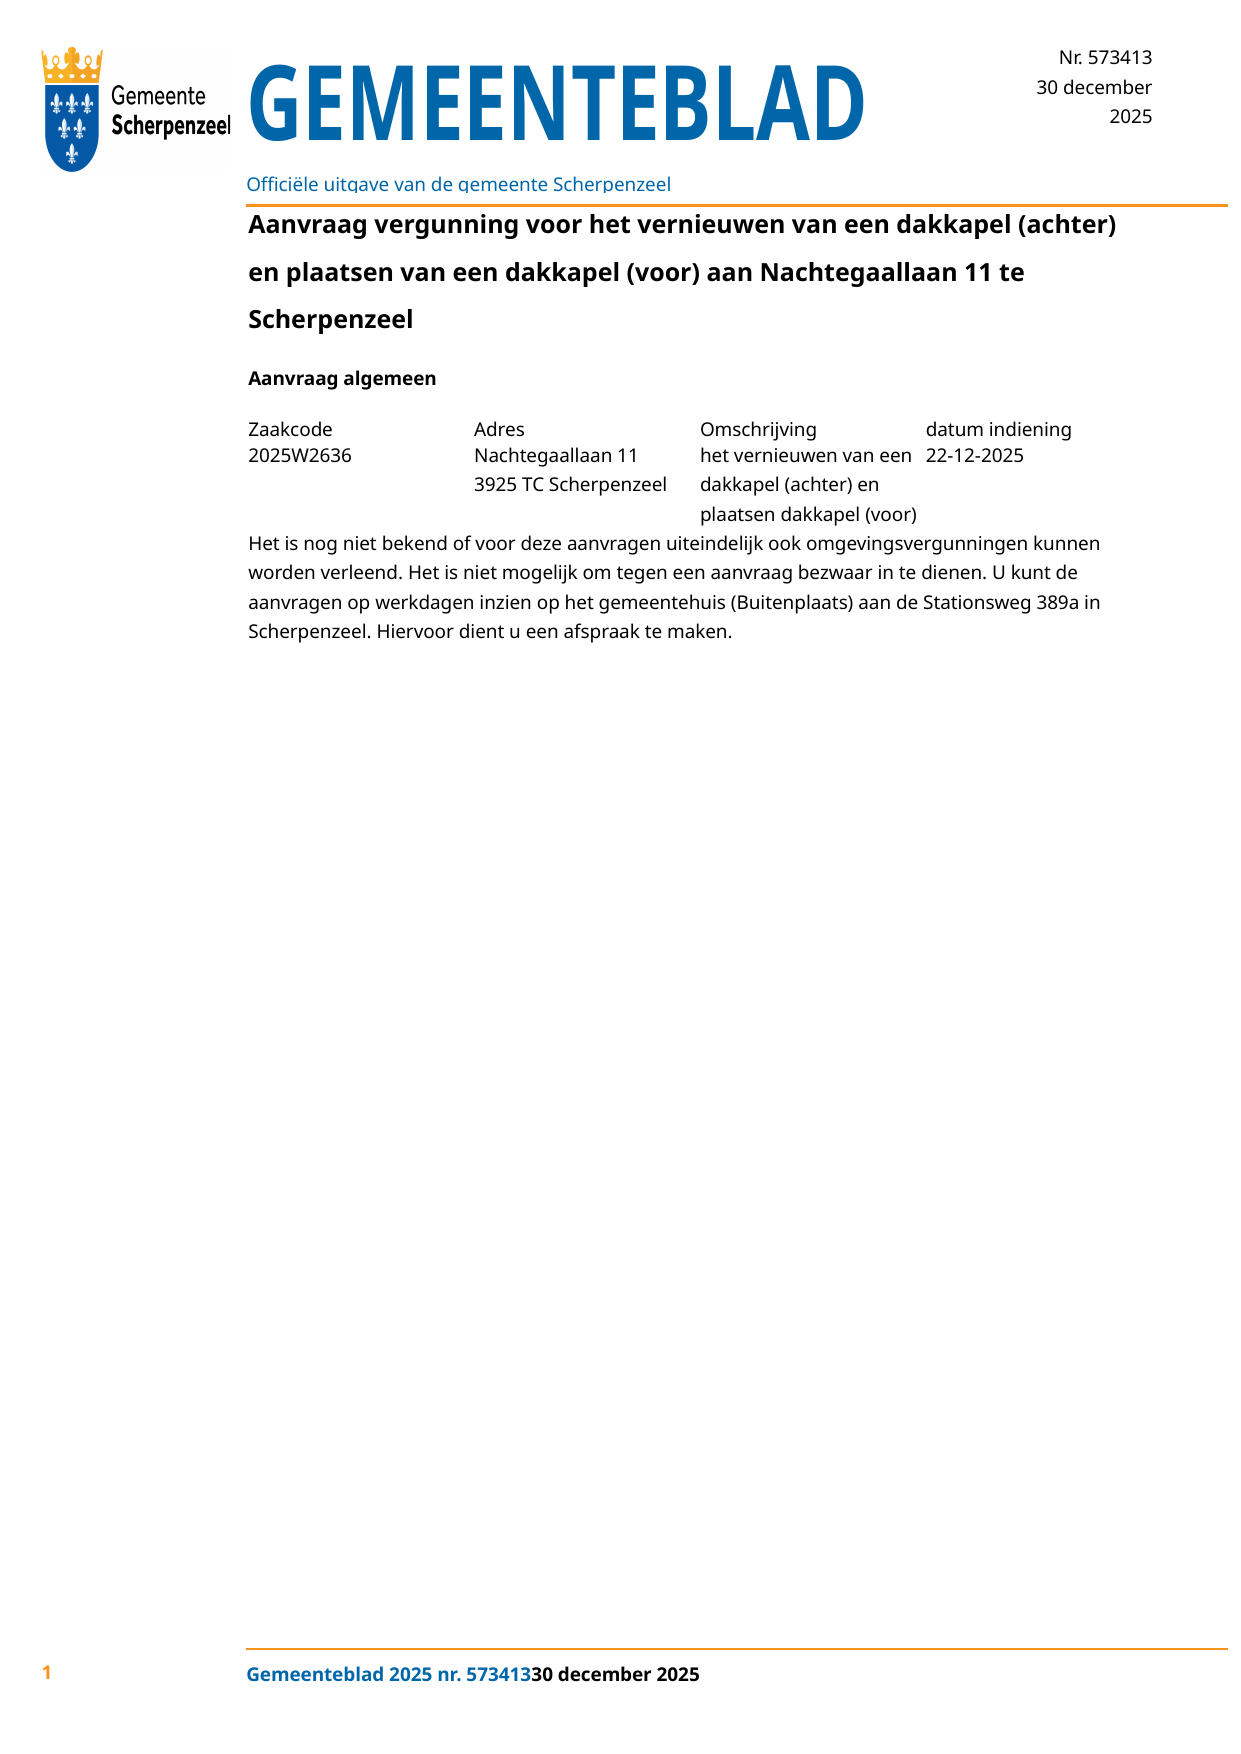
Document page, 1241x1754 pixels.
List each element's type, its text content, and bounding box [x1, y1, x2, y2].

table_cell 2025W2636 [248, 442, 474, 527]
table_header datum indiening [926, 416, 1152, 442]
text Het is nog niet bekend of voor deze aanvragen uiteindelijk ook omgevingsvergunningen kunnen worden verleend. Het is niet mogelijk om tegen een aanvraag bezwaar in te dienen. U kunt de aanvragen op werkdagen inzien op het gemeentehuis (Buitenplaats) aan de Stationsweg 389a in Scherpenzeel. Hiervoor dient u een afspraak te maken. [248, 530, 1152, 644]
text Aanvraag vergunning voor het vernieuwen van een dakkapel (achter) en plaatsen van een dakkapel (voor) aan Nachtegaallaan 11 te Scherpenzeel [248, 207, 1152, 336]
table_header Omschrijving [700, 416, 926, 442]
table_header Zaakcode [248, 416, 474, 442]
table_cell het vernieuwen van een dakkapel (achter) en plaatsen dakkapel (voor) [700, 442, 926, 527]
text Aanvraag algemeen [248, 366, 1152, 391]
picture [41, 47, 231, 172]
table_header Adres [474, 416, 700, 442]
table_cell Nachtegaallaan 11 3925 TC Scherpenzeel [474, 442, 700, 527]
table_cell 22-12-2025 [926, 442, 1152, 527]
